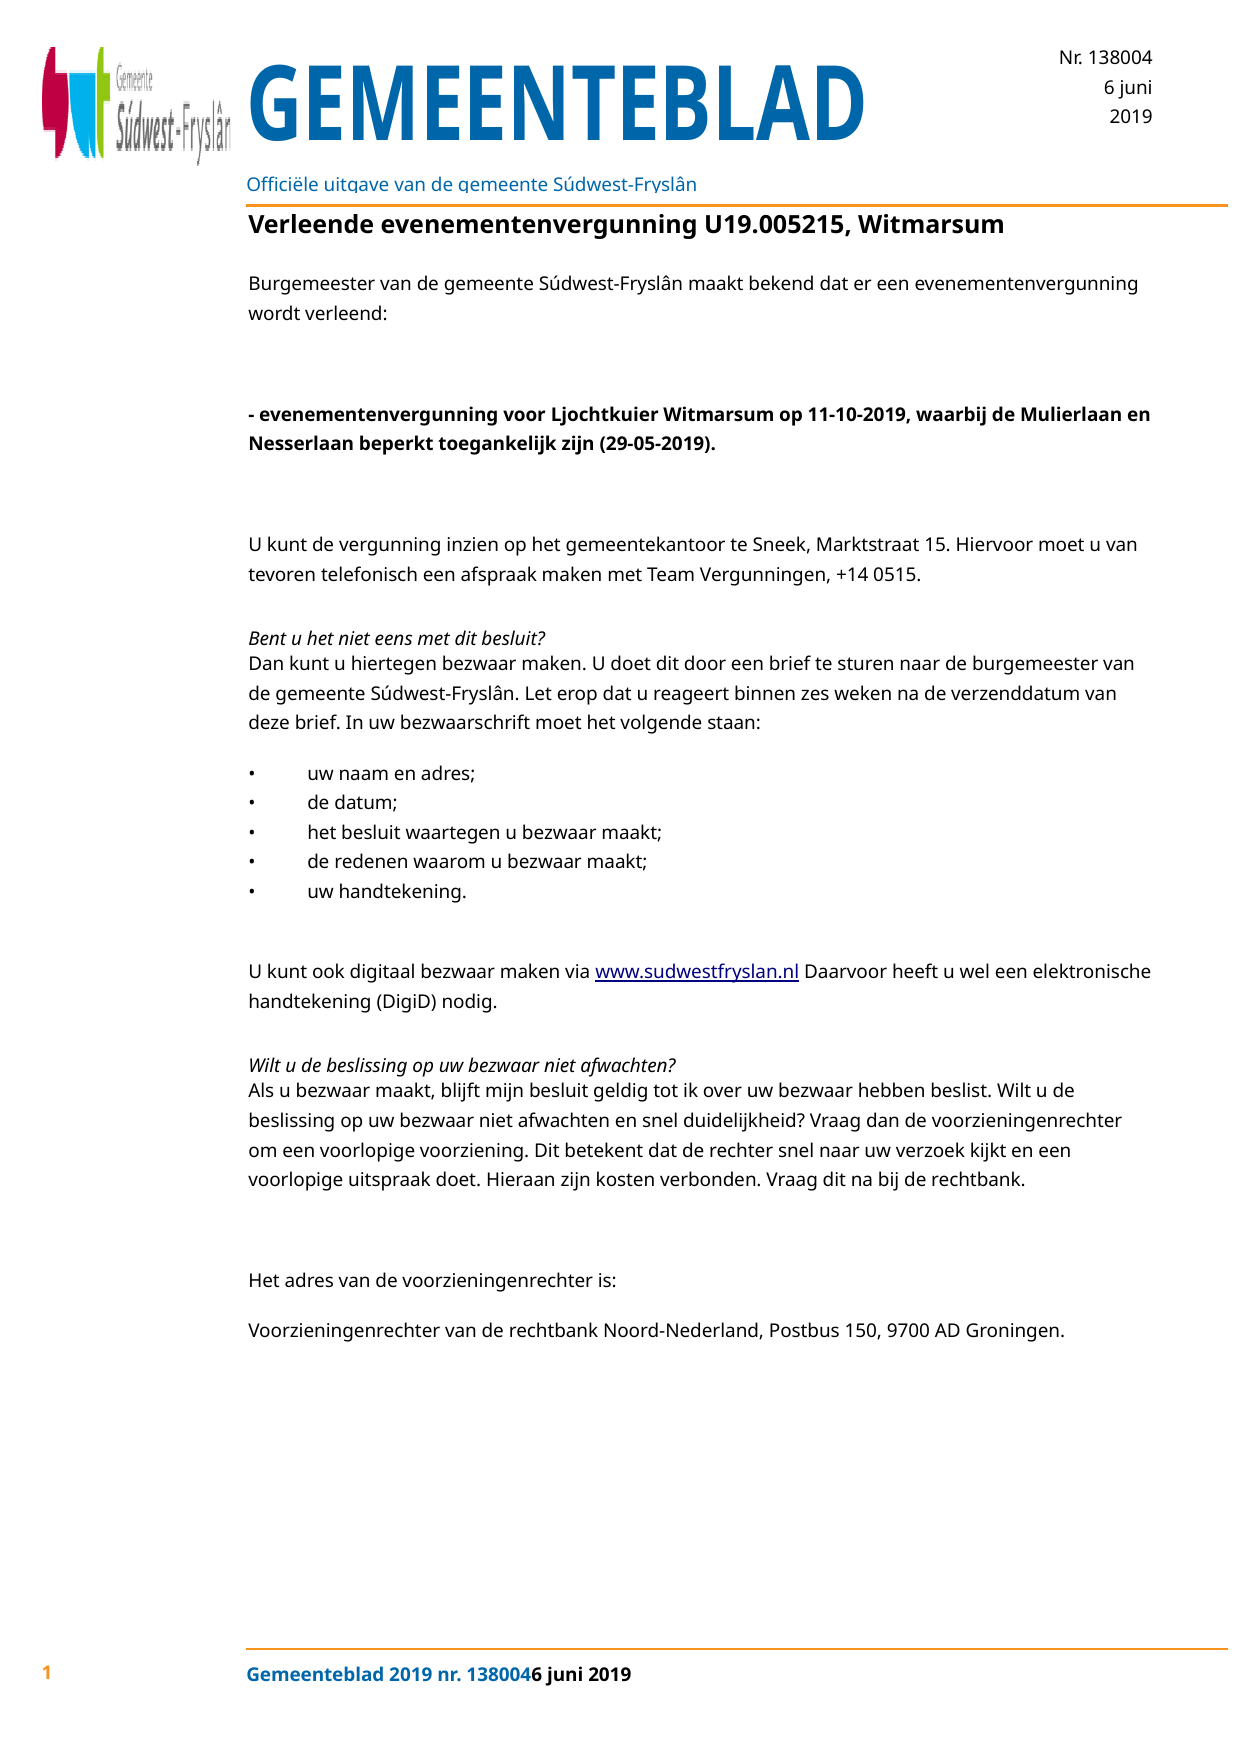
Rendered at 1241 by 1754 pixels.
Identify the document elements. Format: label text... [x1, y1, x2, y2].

text Voorzieningenrechter van de rechtbank Noord-Nederland, Postbus 150, 9700 AD Groningen. [248, 1318, 1152, 1343]
text Burgemeester van de gemeente Súdwest-Fryslân maakt bekend dat er een evenementenvergunning wordt verleend: [248, 270, 1152, 326]
list het besluit waartegen u bezwaar maakt; [248, 819, 1152, 845]
text Dan kunt u hiertegen bezwaar maken. U doet dit door een brief te sturen naar de burgemeester van de gemeente Súdwest-Fryslân. Let erop dat u reageert binnen zes weken na de verzenddatum van deze brief. In uw bezwaarschrift moet het volgende staan: [248, 650, 1152, 735]
text Verleende evenementenvergunning U19.005215, Witmarsum [248, 207, 1152, 241]
list uw naam en adres; [248, 760, 1152, 786]
list uw handtekening. [248, 878, 1152, 904]
text Bent u het niet eens met dit besluit? [248, 625, 1152, 650]
text U kunt ook digitaal bezwaar maken via www.sudwestfryslan.nl Daarvoor heeft u wel een elektronische handtekening (DigiD) nodig. [248, 958, 1152, 1014]
text U kunt de vergunning inzien op het gemeentekantoor te Sneek, Marktstraat 15. Hiervoor moet u van tevoren telefonisch een afspraak maken met Team Vergunningen, +14 0515. [248, 531, 1152, 586]
text - evenementenvergunning voor Ljochtkuier Witmarsum op 11-10-2019, waarbij de Mulierlaan en Nesserlaan beperkt toegankelijk zijn (29-05-2019). [248, 401, 1152, 456]
text Wilt u de beslissing op uw bezwaar niet afwachten? [248, 1052, 1152, 1078]
text Als u bezwaar maakt, blijft mijn besluit geldig tot ik over uw bezwaar hebben beslist. Wilt u de beslissing op uw bezwaar niet afwachten en snel duidelijkheid? Vraag dan de voorzieningenrechter om een voorlopige voorziening. Dit betekent dat de rechter snel naar uw verzoek kijkt en een voorlopige uitspraak doet. Hieraan zijn kosten verbonden. Vraag dit na bij de rechtbank. [248, 1078, 1152, 1192]
list de redenen waarom u bezwaar maakt; [248, 849, 1152, 874]
list de datum; [248, 789, 1152, 815]
text Het adres van de voorzieningenrechter is: [248, 1267, 1152, 1293]
picture [41, 47, 231, 172]
